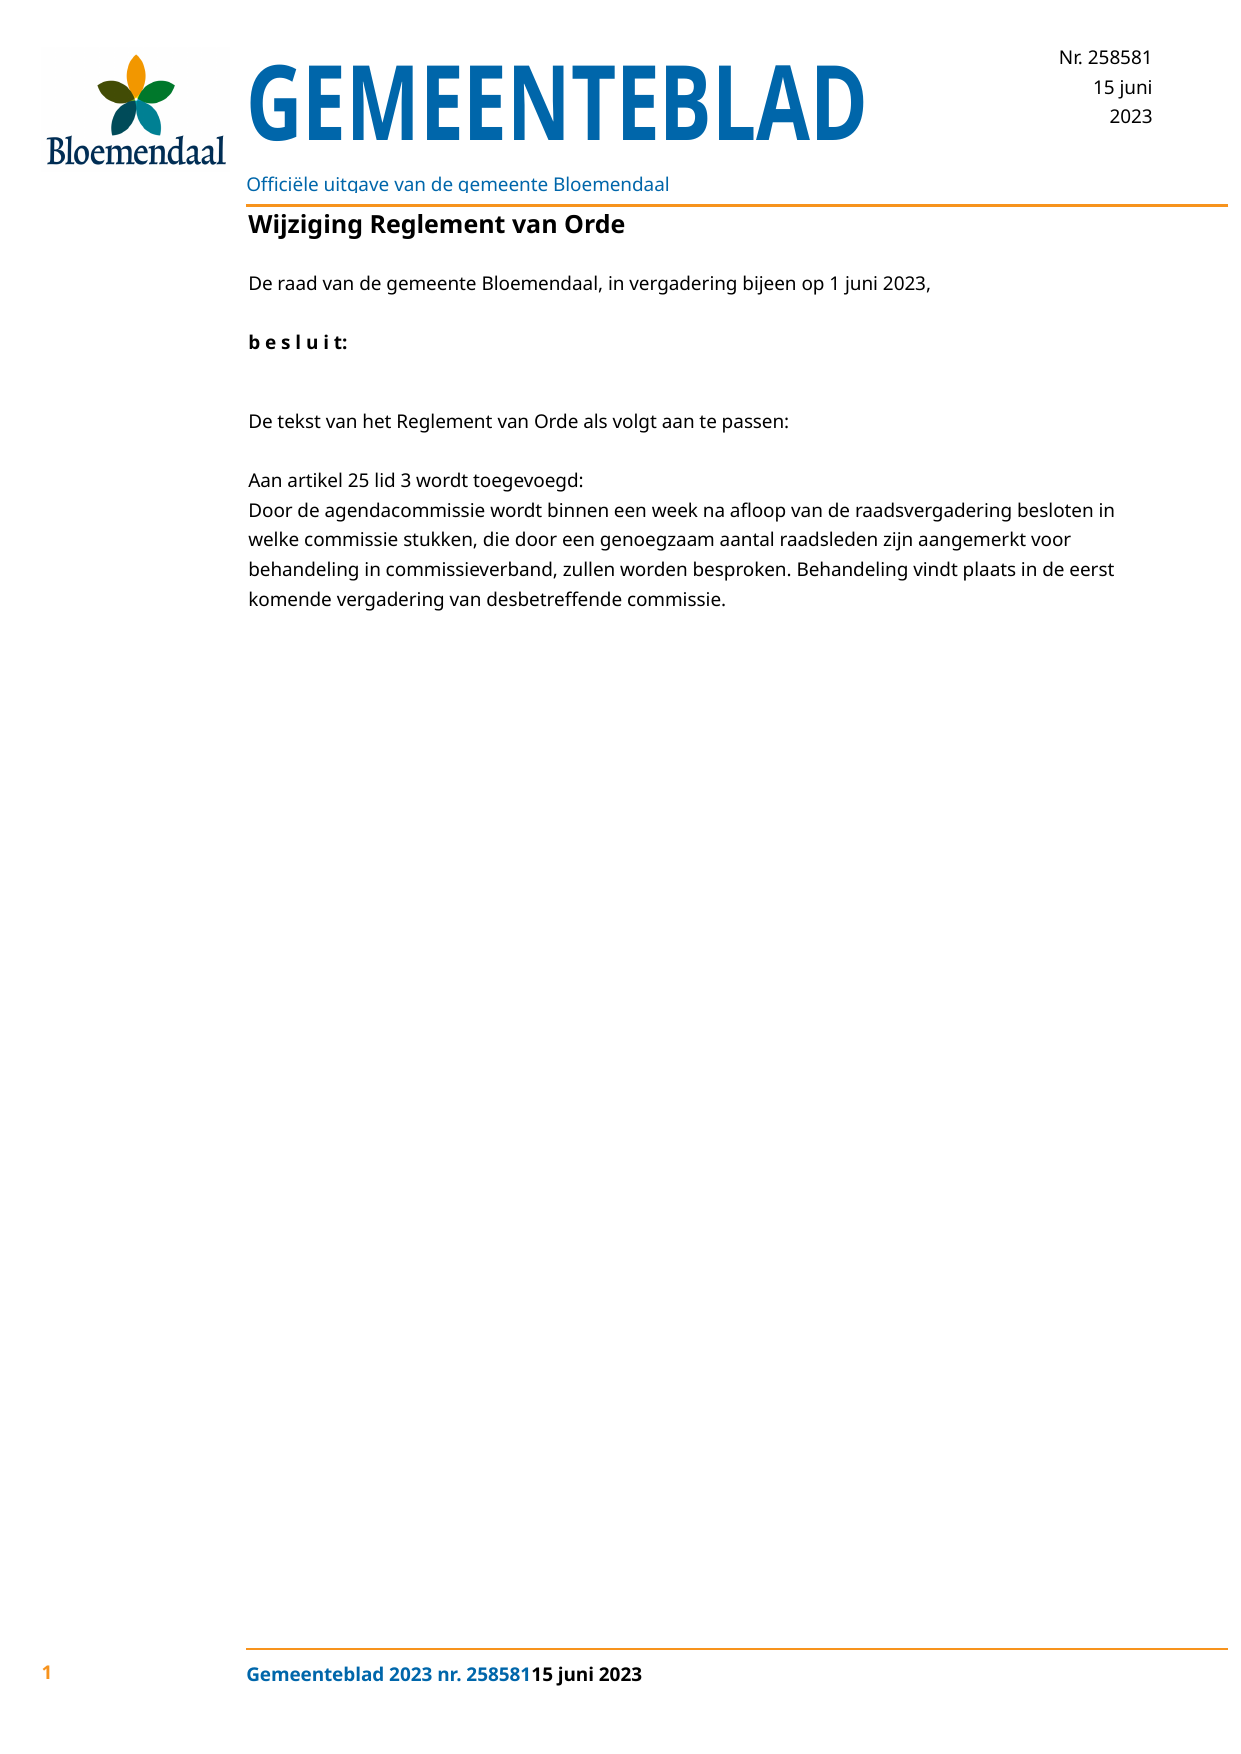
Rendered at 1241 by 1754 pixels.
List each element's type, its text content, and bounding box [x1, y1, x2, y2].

text b e s l u i t: [248, 329, 1152, 355]
text Wijziging Reglement van Orde [248, 207, 1152, 241]
text De raad van de gemeente Bloemendaal, in vergadering bijeen op 1 juni 2023, [248, 270, 1152, 296]
text Door de agendacommissie wordt binnen een week na afloop van de raadsvergadering besloten in welke commissie stukken, die door een genoegzaam aantal raadsleden zijn aangemerkt voor behandeling in commissieverband, zullen worden besproken. Behandeling vindt plaats in de eerst komende vergadering van desbetreffende commissie. [248, 497, 1152, 612]
picture [41, 47, 231, 172]
text Aan artikel 25 lid 3 wordt toegevoegd: [248, 467, 1152, 493]
text De tekst van het Reglement van Orde als volgt aan te passen: [248, 408, 1152, 434]
